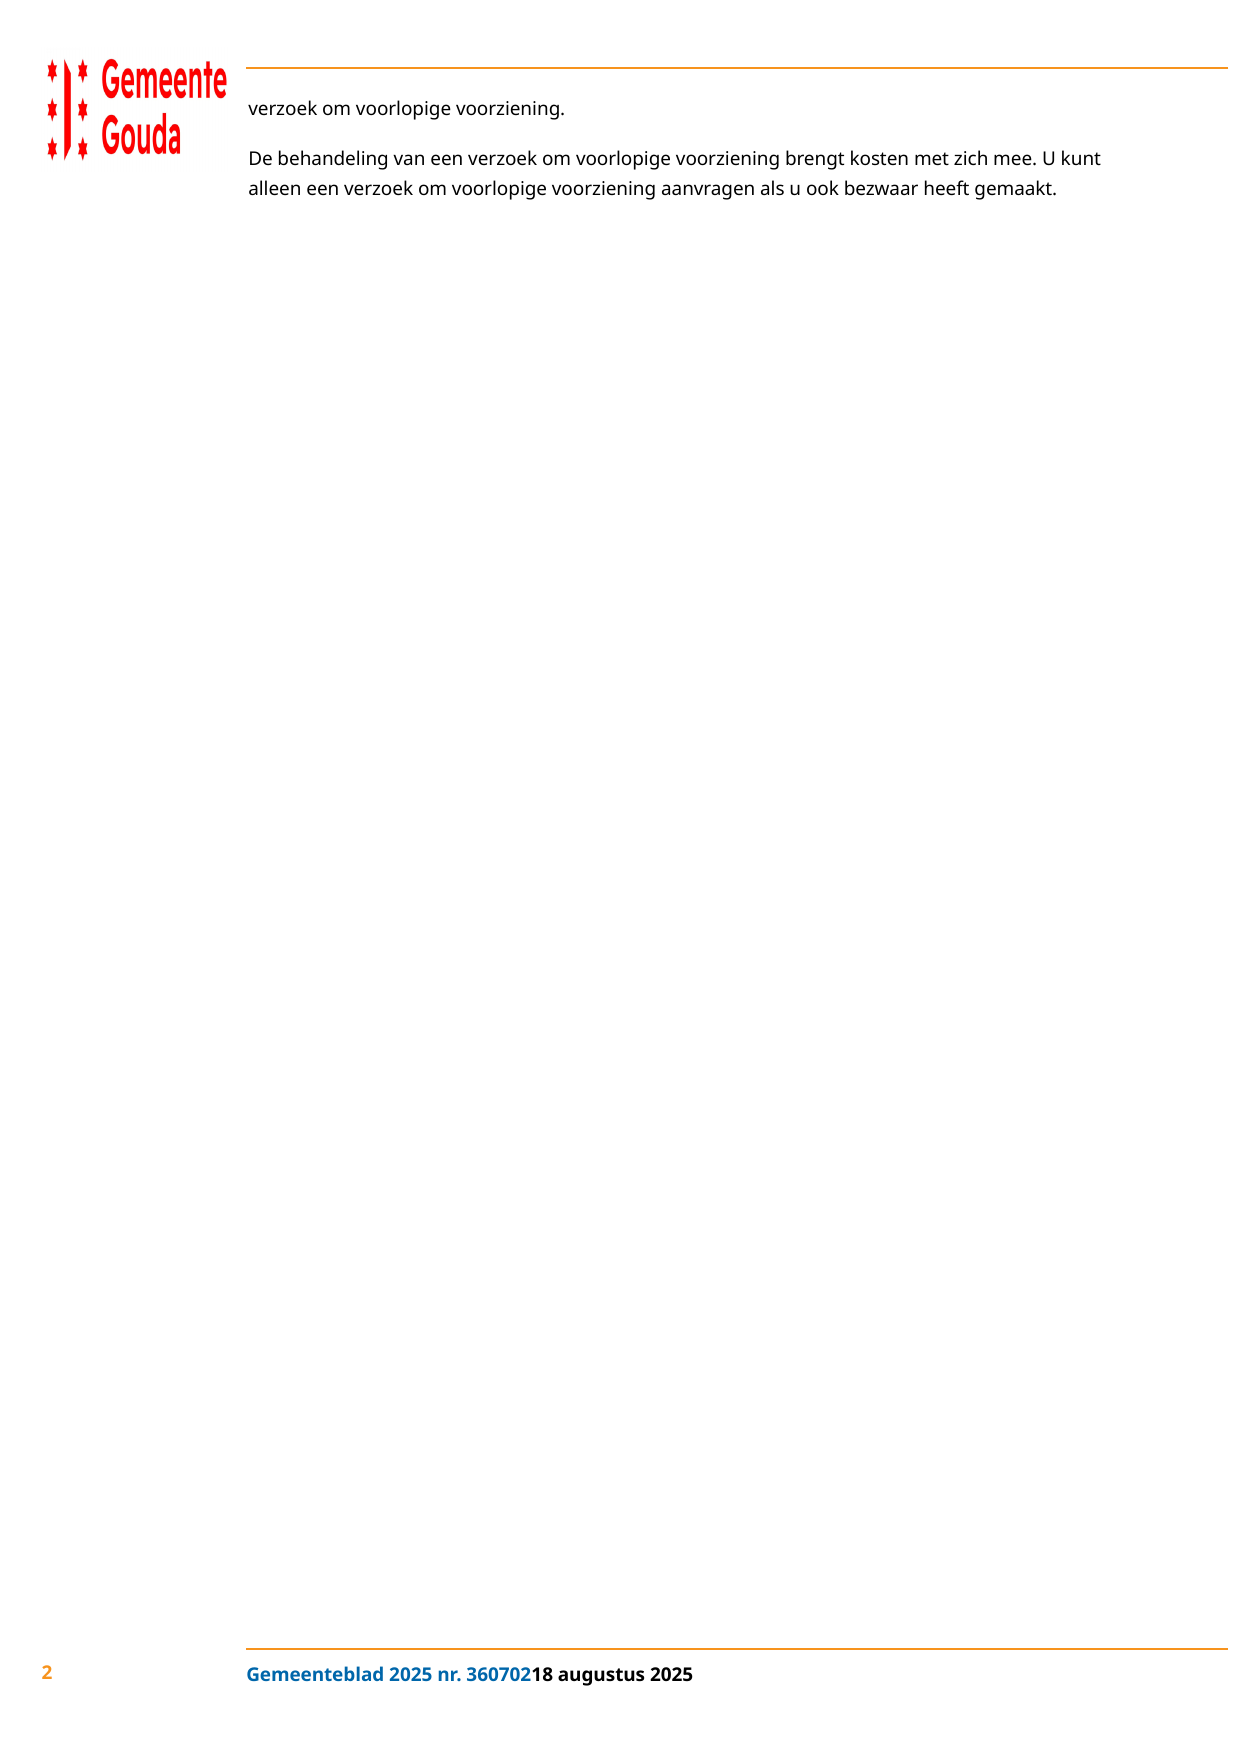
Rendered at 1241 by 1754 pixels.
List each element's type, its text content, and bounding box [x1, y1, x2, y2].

text verzoek om voorlopige voorziening. [248, 95, 1152, 121]
text De behandeling van een verzoek om voorlopige voorziening brengt kosten met zich mee. U kunt alleen een verzoek om voorlopige voorziening aanvragen als u ook bezwaar heeft gemaakt. [248, 145, 1152, 201]
picture [41, 47, 231, 172]
